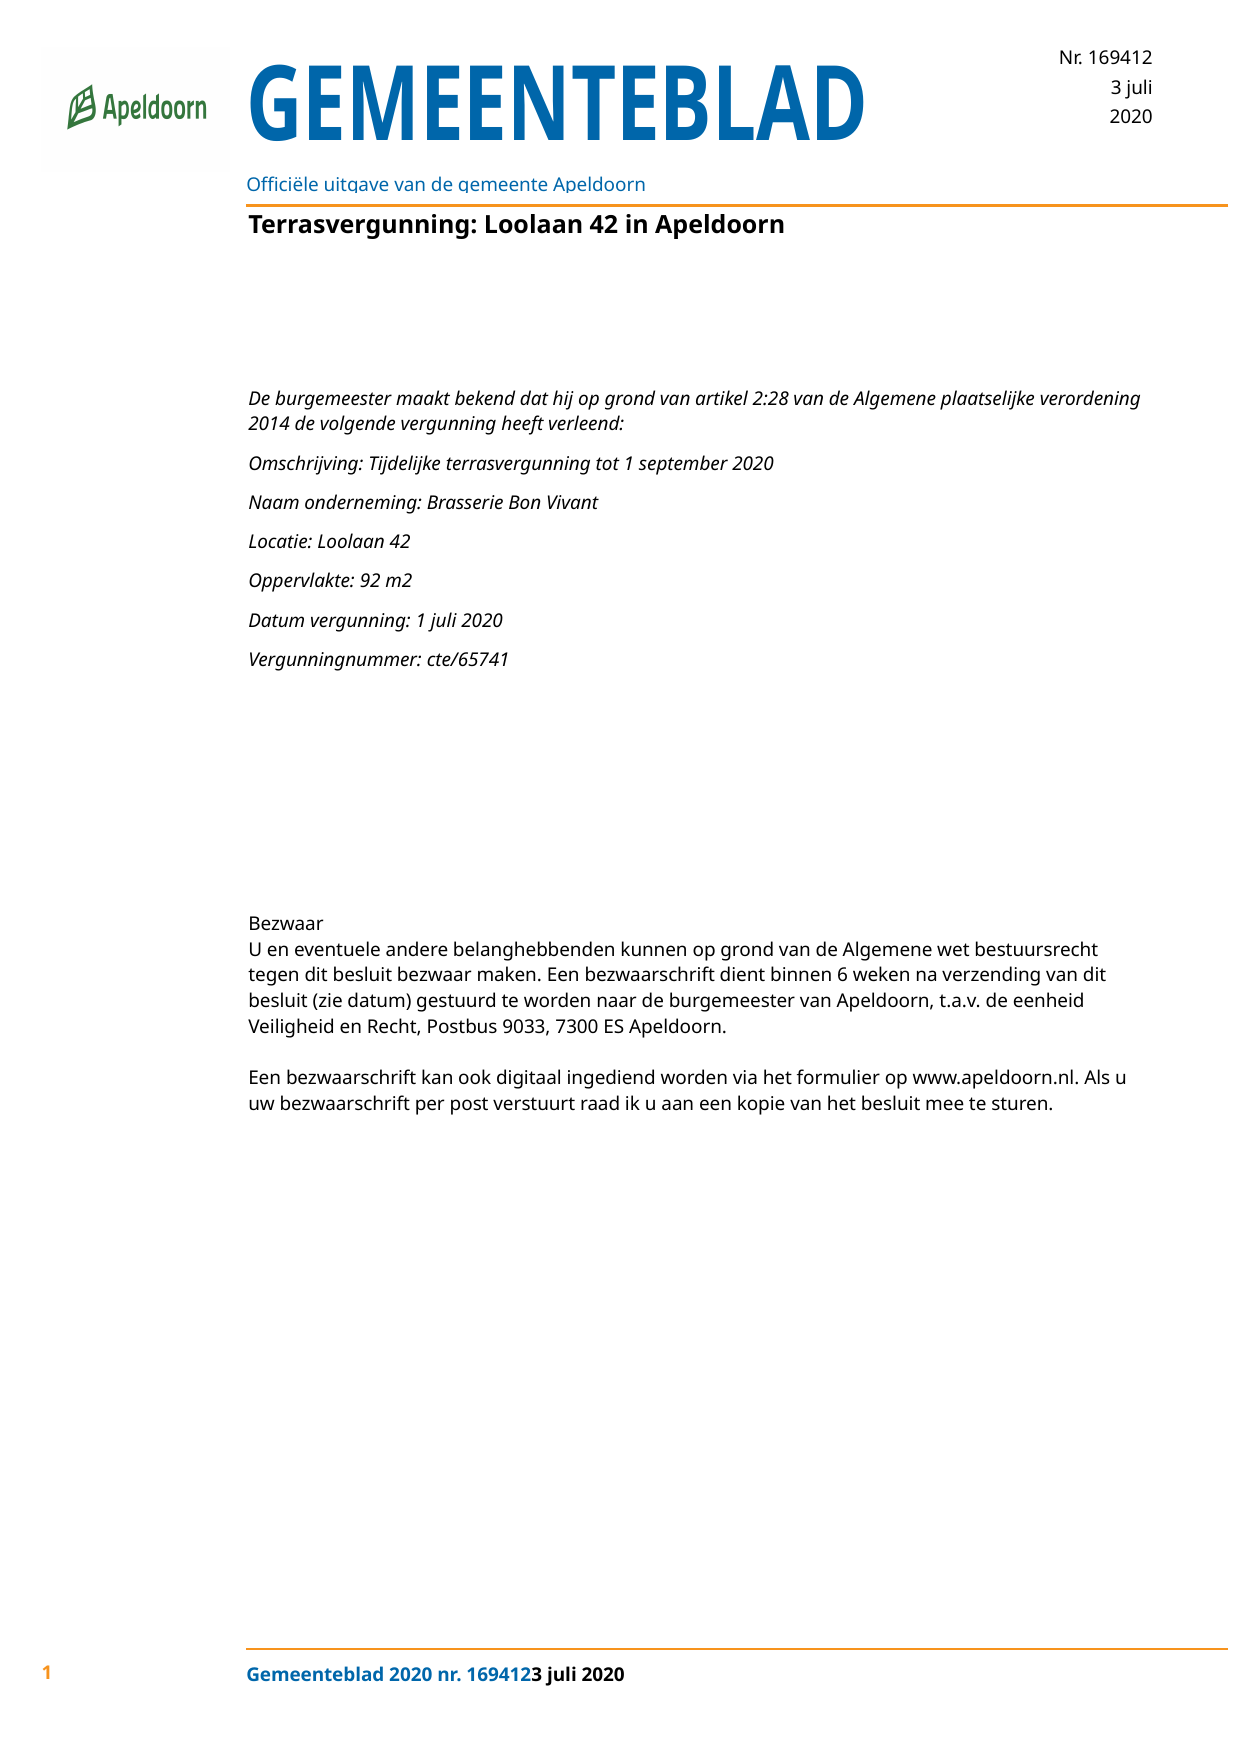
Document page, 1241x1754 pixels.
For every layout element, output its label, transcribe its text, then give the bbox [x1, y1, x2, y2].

text Terrasvergunning: Loolaan 42 in Apeldoorn [248, 207, 1152, 241]
text De burgemeester maakt bekend dat hij op grond van artikel 2:28 van de Algemene plaatselijke verordening 2014 de volgende vergunning heeft verleend: [248, 385, 1152, 436]
text U en eventuele andere belanghebbenden kunnen op grond van de Algemene wet bestuursrecht tegen dit besluit bezwaar maken. Een bezwaarschrift dient binnen 6 weken na verzending van dit besluit (zie datum) gestuurd te worden naar de burgemeester van Apeldoorn, t.a.v. de eenheid Veiligheid en Recht, Postbus 9033, 7300 ES Apeldoorn. [248, 936, 1152, 1039]
text Naam onderneming: Brasserie Bon Vivant [248, 489, 1152, 515]
text Vergunningnummer: cte/65741 [248, 646, 1152, 672]
text Bezwaar [248, 910, 1152, 936]
text Locatie: Loolaan 42 [248, 528, 1152, 554]
picture [41, 47, 231, 172]
text Datum vergunning: 1 juli 2020 [248, 607, 1152, 632]
text Een bezwaarschrift kan ook digitaal ingediend worden via het formulier op www.apeldoorn.nl. Als u uw bezwaarschrift per post verstuurt raad ik u aan een kopie van het besluit mee te sturen. [248, 1064, 1152, 1116]
text Oppervlakte: 92 m2 [248, 567, 1152, 593]
text Omschrijving: Tijdelijke terrasvergunning tot 1 september 2020 [248, 450, 1152, 475]
